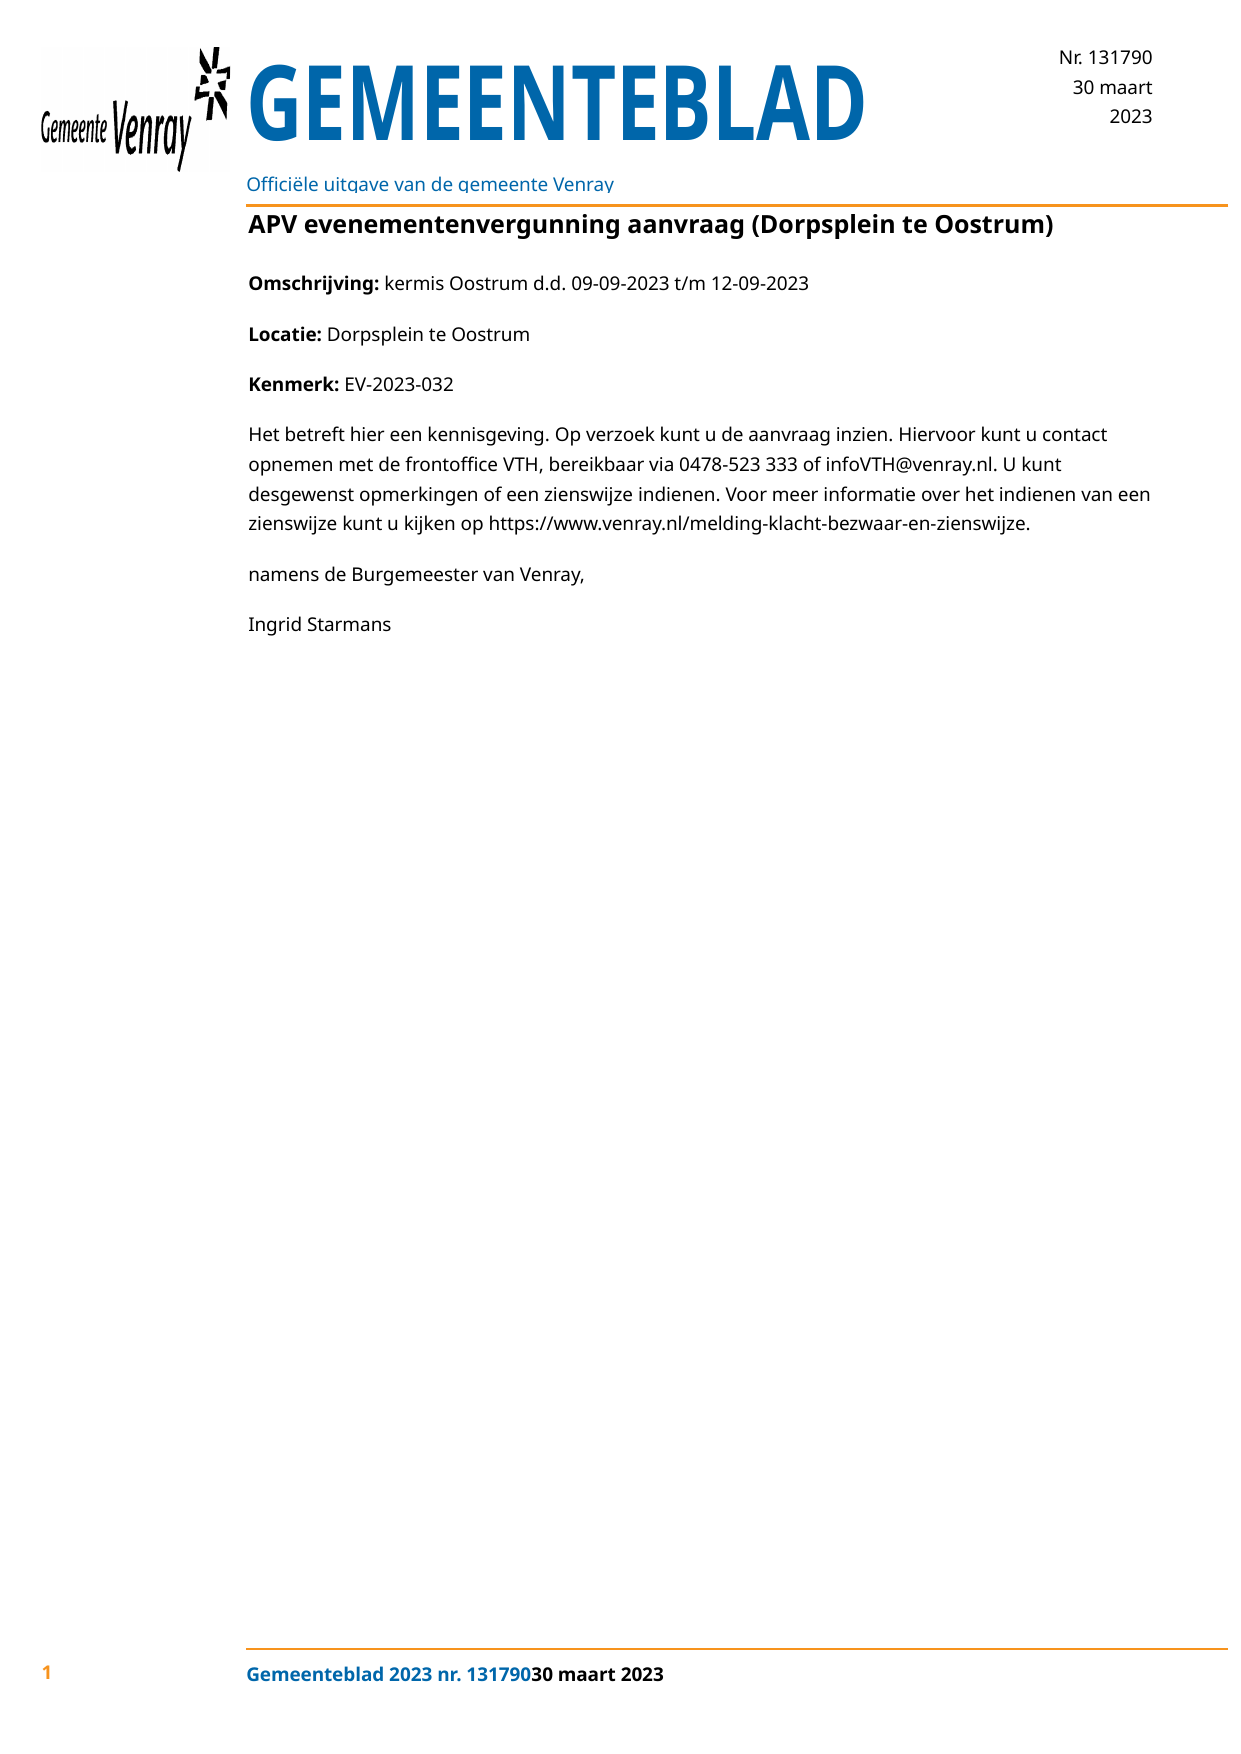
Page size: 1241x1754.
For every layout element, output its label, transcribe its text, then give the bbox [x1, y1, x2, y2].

text Omschrijving: kermis Oostrum d.d. 09-09-2023 t/m 12-09-2023 [248, 270, 1152, 296]
text Ingrid Starmans [248, 611, 1152, 637]
text Locatie: Dorpsplein te Oostrum [248, 321, 1152, 346]
text APV evenementenvergunning aanvraag (Dorpsplein te Oostrum) [248, 207, 1152, 241]
text Kenmerk: EV-2023-032 [248, 371, 1152, 397]
text Het betreft hier een kennisgeving. Op verzoek kunt u de aanvraag inzien. Hiervoor kunt u contact opnemen met de frontoffice VTH, bereikbaar via 0478-523 333 of infoVTH@venray.nl. U kunt desgewenst opmerkingen of een zienswijze indienen. Voor meer informatie over het indienen van een zienswijze kunt u kijken op https://www.venray.nl/melding-klacht-bezwaar-en-zienswijze. [248, 422, 1152, 536]
text namens de Burgemeester van Venray, [248, 561, 1152, 586]
picture [41, 47, 231, 172]
